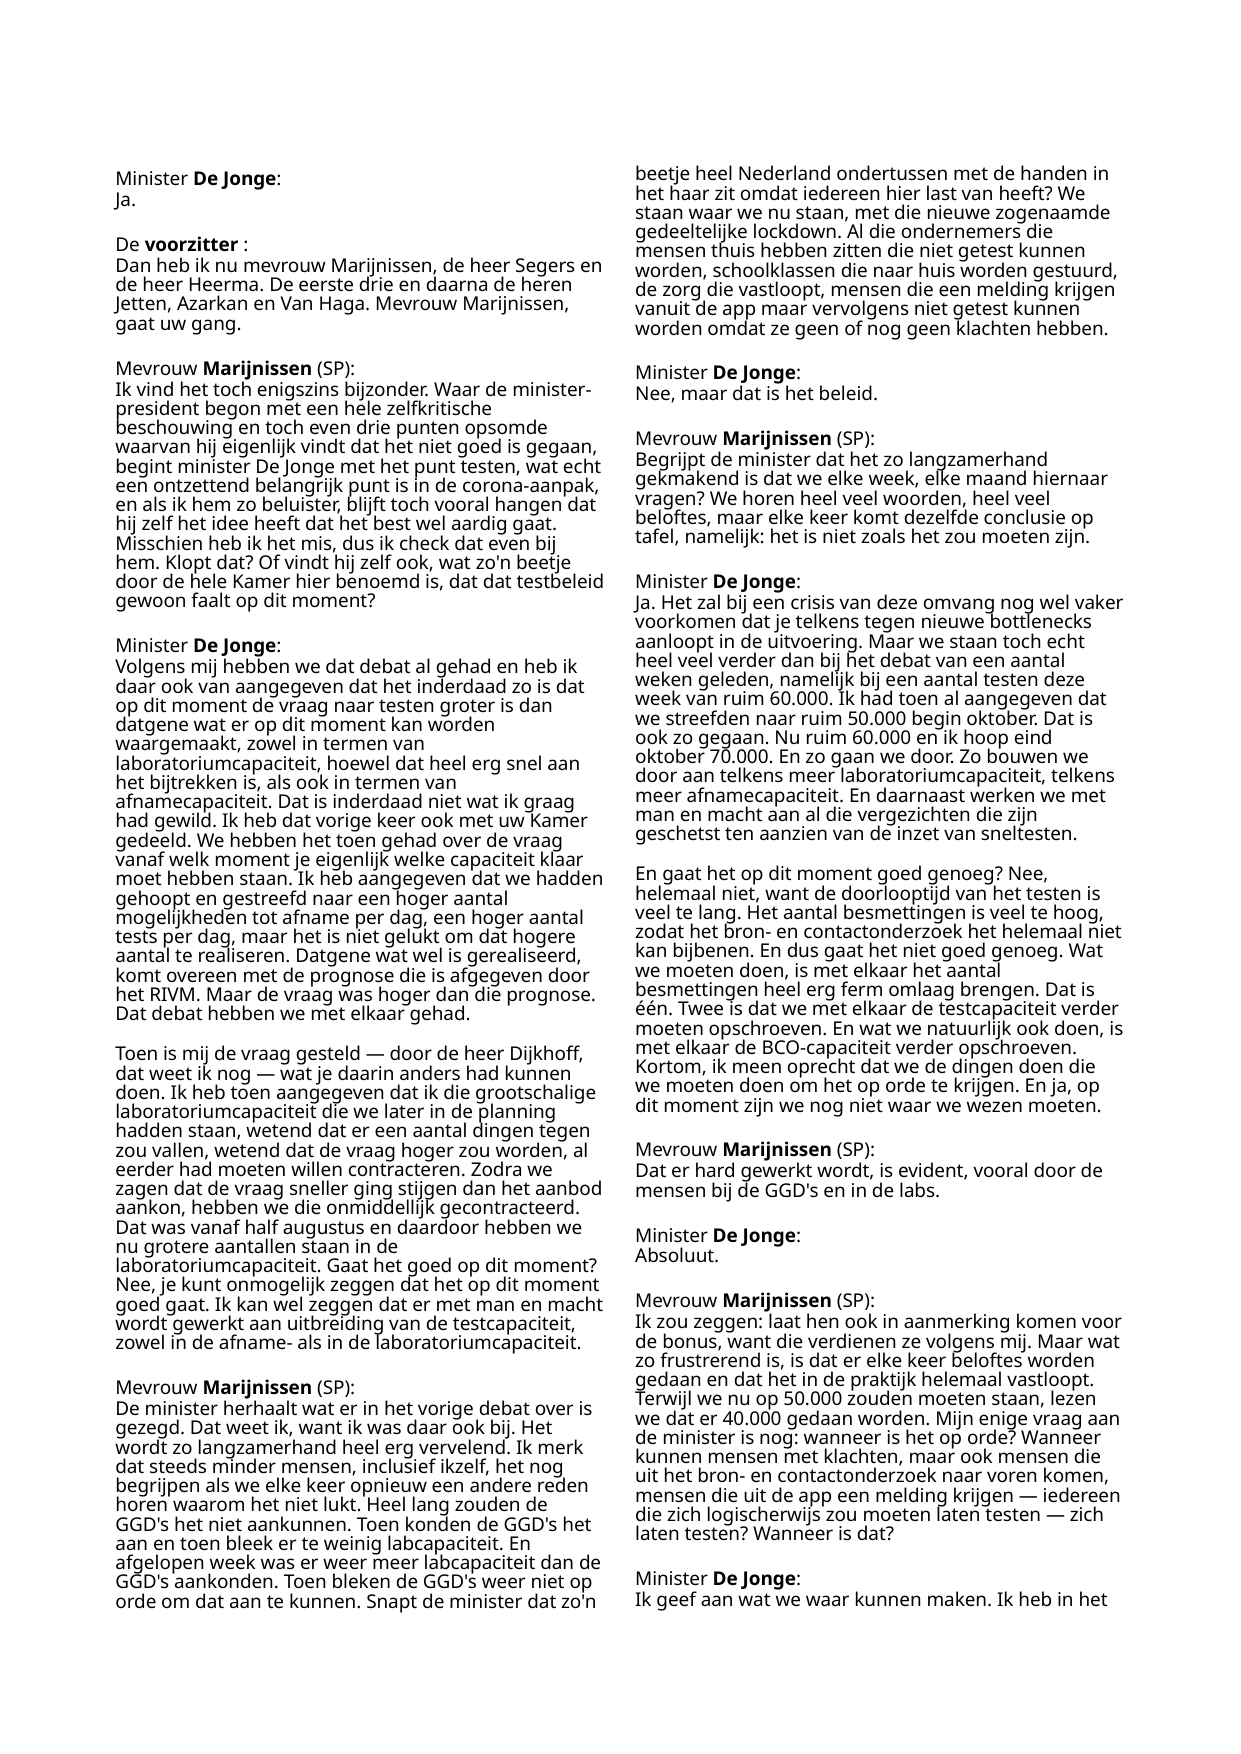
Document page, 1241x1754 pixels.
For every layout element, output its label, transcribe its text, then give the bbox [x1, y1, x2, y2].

text Minister De Jonge: [115, 633, 605, 658]
text Ik geef aan wat we waar kunnen maken. Ik heb in het [635, 1591, 1125, 1610]
text Ja. [115, 191, 605, 210]
text Absoluut. [635, 1247, 1125, 1267]
text Volgens mij hebben we dat debat al gehad en heb ik daar ook van aangegeven dat het inderdaad zo is dat op dit moment de vraag naar testen groter is dan datgene wat er op dit moment kan worden waargemaakt, zowel in termen van laboratoriumcapaciteit, hoewel dat heel erg snel aan het bijtrekken is, als ook in termen van afnamecapaciteit. Dat is inderdaad niet wat ik graag had gewild. Ik heb dat vorige keer ook met uw Kamer gedeeld. We hebben het toen gehad over de vraag vanaf welk moment je eigenlijk welke capaciteit klaar moet hebben staan. Ik heb aangegeven dat we hadden gehoopt en gestreefd naar een hoger aantal mogelijkheden tot afname per dag, een hoger aantal tests per dag, maar het is niet gelukt om dat hogere aantal te realiseren. Datgene wat wel is gerealiseerd, komt overeen met de prognose die is afgegeven door het RIVM. Maar de vraag was hoger dan die prognose. Dat debat hebben we met elkaar gehad. [115, 658, 605, 1024]
text De voorzitter : [115, 231, 605, 257]
text Ik zou zeggen: laat hen ook in aanmerking komen voor de bonus, want die verdienen ze volgens mij. Maar wat zo frustrerend is, is dat er elke keer beloftes worden gedaan en dat het in de praktijk helemaal vastloopt. Terwijl we nu op 50.000 zouden moeten staan, lezen we dat er 40.000 gedaan worden. Mijn enige vraag aan de minister is nog: wanneer is het op orde? Wanneer kunnen mensen met klachten, maar ook mensen die uit het bron- en contactonderzoek naar voren komen, mensen die uit de app een melding krijgen — iedereen die zich logischerwijs zou moeten laten testen — zich laten testen? Wanneer is dat? [635, 1313, 1125, 1544]
text Ik vind het toch enigszins bijzonder. Waar de minister-president begon met een hele zelfkritische beschouwing en toch even drie punten opsomde waarvan hij eigenlijk vindt dat het niet goed is gegaan, begint minister De Jonge met het punt testen, wat echt een ontzettend belangrijk punt is in de corona-aanpak, en als ik hem zo beluister, blijft toch vooral hangen dat hij zelf het idee heeft dat het best wel aardig gaat. Misschien heb ik het mis, dus ik check dat even bij hem. Klopt dat? Of vindt hij zelf ook, wat zo'n beetje door de hele Kamer hier benoemd is, dat dat testbeleid gewoon faalt op dit moment? [115, 381, 605, 612]
text Minister De Jonge: [635, 1565, 1125, 1591]
text Minister De Jonge: [635, 568, 1125, 594]
text Toen is mij de vraag gesteld — door de heer Dijkhoff, dat weet ik nog — wat je daarin anders had kunnen doen. Ik heb toen aangegeven dat ik die grootschalige laboratoriumcapaciteit die we later in de planning hadden staan, wetend dat er een aantal dingen tegen zou vallen, wetend dat de vraag hoger zou worden, al eerder had moeten willen contracteren. Zodra we zagen dat de vraag sneller ging stijgen dan het aanbod aankon, hebben we die onmiddellijk gecontracteerd. Dat was vanaf half augustus en daardoor hebben we nu grotere aantallen staan in de laboratoriumcapaciteit. Gaat het goed op dit moment? Nee, je kunt onmogelijk zeggen dat het op dit moment goed gaat. Ik kan wel zeggen dat er met man en macht wordt gewerkt aan uitbreiding van de testcapaciteit, zowel in de afname- als in de laboratoriumcapaciteit. [115, 1045, 605, 1353]
text Minister De Jonge: [635, 359, 1125, 385]
text En gaat het op dit moment goed genoeg? Nee, helemaal niet, want de doorlooptijd van het testen is veel te lang. Het aantal besmettingen is veel te hoog, zodat het bron- en contactonderzoek het helemaal niet kan bijbenen. En dus gaat het niet goed genoeg. Wat we moeten doen, is met elkaar het aantal besmettingen heel erg ferm omlaag brengen. Dat is één. Twee is dat we met elkaar de testcapaciteit verder moeten opschroeven. En wat we natuurlijk ook doen, is met elkaar de BCO-capaciteit verder opschroeven. Kortom, ik meen oprecht dat we de dingen doen die we moeten doen om het op orde te krijgen. En ja, op dit moment zijn we nog niet waar we wezen moeten. [635, 865, 1125, 1116]
text Begrijpt de minister dat het zo langzamerhand gekmakend is dat we elke week, elke maand hiernaar vragen? We horen heel veel woorden, heel veel beloftes, maar elke keer komt dezelfde conclusie op tafel, namelijk: het is niet zoals het zou moeten zijn. [635, 451, 1125, 547]
text Mevrouw Marijnissen (SP): [635, 1288, 1125, 1313]
text Minister De Jonge: [115, 165, 605, 191]
text Ja. Het zal bij een crisis van deze omvang nog wel vaker voorkomen dat je telkens tegen nieuwe bottlenecks aanloopt in de uitvoering. Maar we staan toch echt heel veel verder dan bij het debat van een aantal weken geleden, namelijk bij een aantal testen deze week van ruim 60.000. Ik had toen al aangegeven dat we streefden naar ruim 50.000 begin oktober. Dat is ook zo gegaan. Nu ruim 60.000 en ik hoop eind oktober 70.000. En zo gaan we door. Zo bouwen we door aan telkens meer laboratoriumcapaciteit, telkens meer afnamecapaciteit. En daarnaast werken we met man en macht aan al die vergezichten die zijn geschetst ten aanzien van de inzet van sneltesten. [635, 594, 1125, 844]
text Minister De Jonge: [635, 1222, 1125, 1247]
text Dan heb ik nu mevrouw Marijnissen, de heer Segers en de heer Heerma. De eerste drie en daarna de heren Jetten, Azarkan en Van Haga. Mevrouw Marijnissen, gaat uw gang. [115, 257, 605, 334]
text Mevrouw Marijnissen (SP): [115, 355, 605, 381]
text Dat er hard gewerkt wordt, is evident, vooral door de mensen bij de GGD's en in de labs. [635, 1162, 1125, 1201]
text Mevrouw Marijnissen (SP): [635, 425, 1125, 451]
text Nee, maar dat is het beleid. [635, 385, 1125, 404]
text beetje heel Nederland ondertussen met de handen in het haar zit omdat iedereen hier last van heeft? We staan waar we nu staan, met die nieuwe zogenaamde gedeeltelijke lockdown. Al die ondernemers die mensen thuis hebben zitten die niet getest kunnen worden, schoolklassen die naar huis worden gestuurd, de zorg die vastloopt, mensen die een melding krijgen vanuit de app maar vervolgens niet getest kunnen worden omdat ze geen of nog geen klachten hebben. [635, 165, 1125, 339]
text Mevrouw Marijnissen (SP): [115, 1374, 605, 1400]
text Mevrouw Marijnissen (SP): [635, 1137, 1125, 1162]
text De minister herhaalt wat er in het vorige debat over is gezegd. Dat weet ik, want ik was daar ook bij. Het wordt zo langzamerhand heel erg vervelend. Ik merk dat steeds minder mensen, inclusief ikzelf, het nog begrijpen als we elke keer opnieuw een andere reden horen waarom het niet lukt. Heel lang zouden de GGD's het niet aankunnen. Toen konden de GGD's het aan en toen bleek er te weinig labcapaciteit. En afgelopen week was er weer meer labcapaciteit dan de GGD's aankonden. Toen bleken de GGD's weer niet op orde om dat aan te kunnen. Snapt de minister dat zo'n [115, 1400, 605, 1612]
